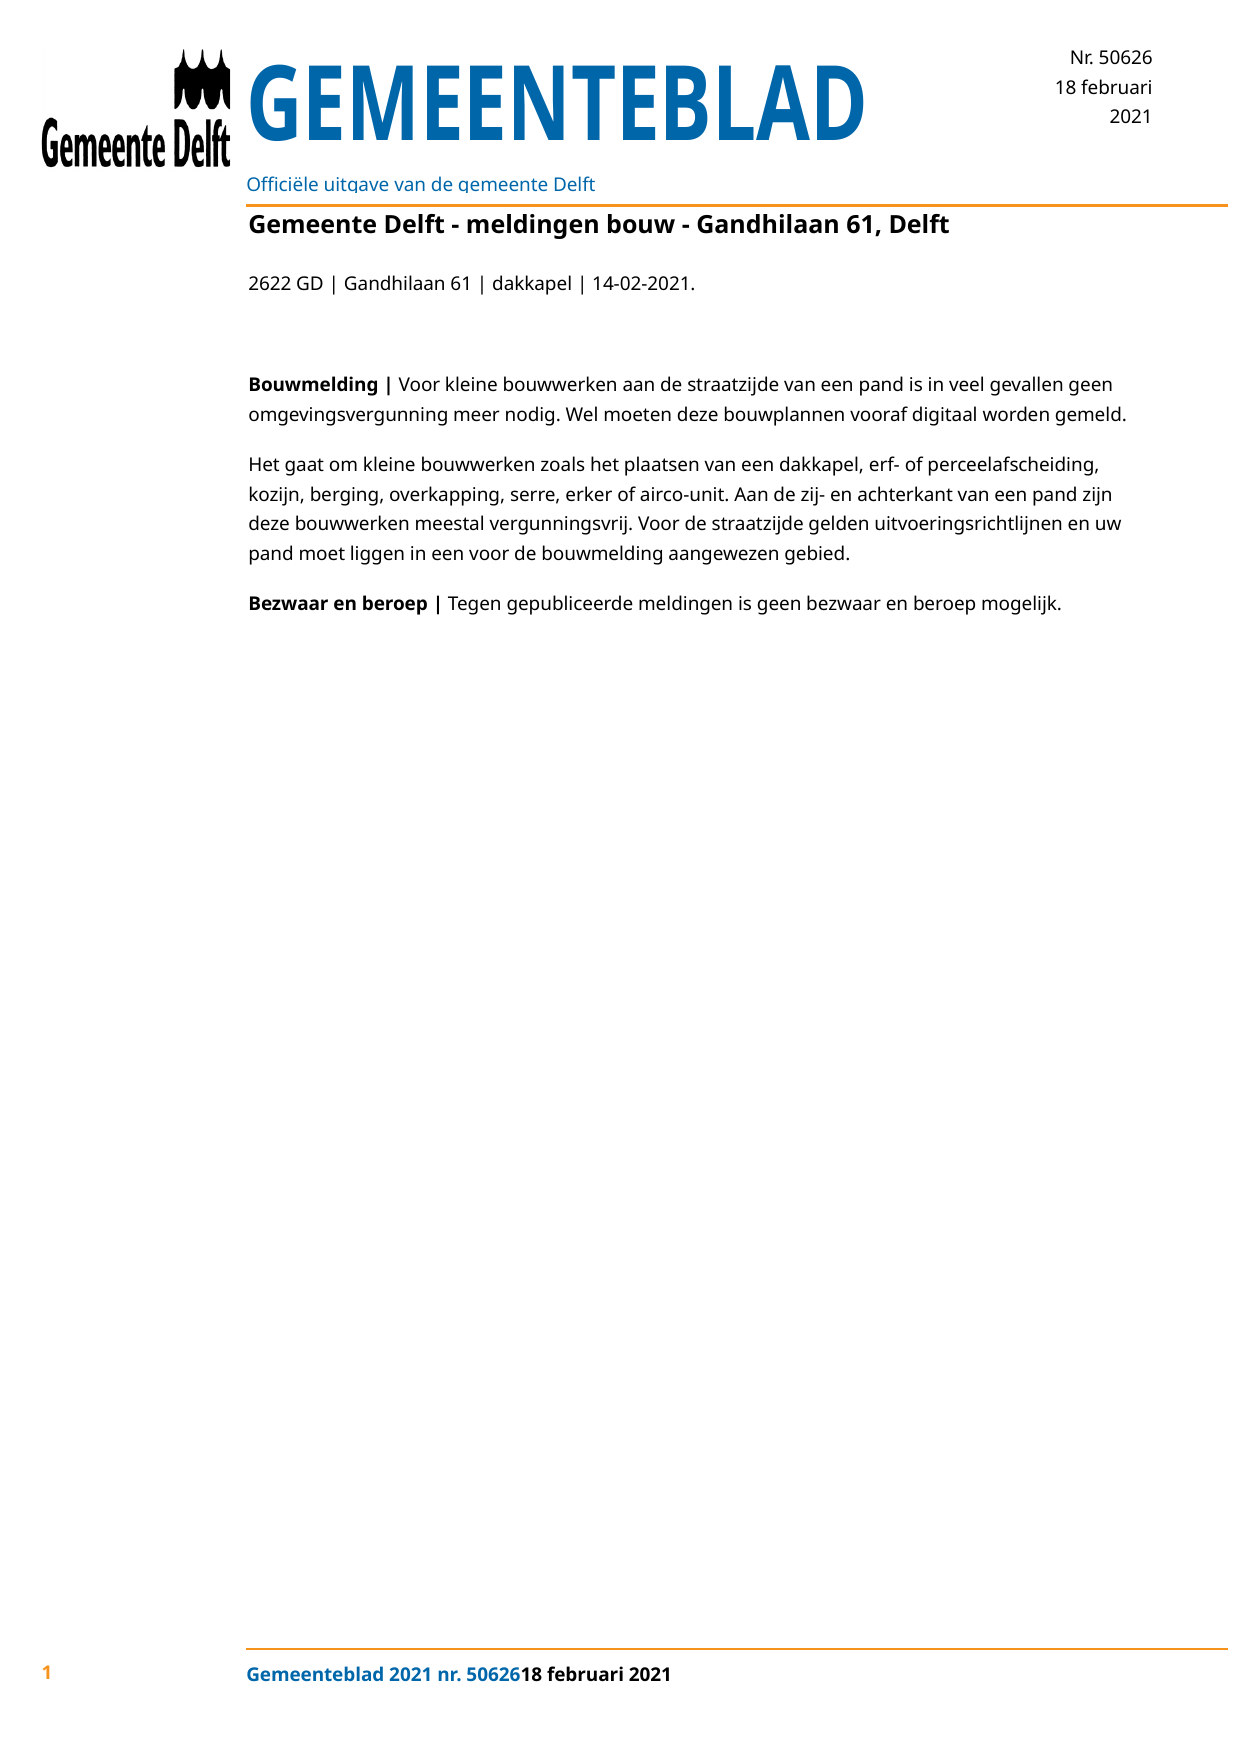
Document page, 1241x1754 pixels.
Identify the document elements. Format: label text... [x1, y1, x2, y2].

text Bezwaar en beroep | Tegen gepubliceerde meldingen is geen bezwaar en beroep mogelijk. [248, 590, 1152, 616]
text Gemeente Delft - meldingen bouw - Gandhilaan 61, Delft [248, 207, 1152, 241]
text Het gaat om kleine bouwwerken zoals het plaatsen van een dakkapel, erf- of perceelafscheiding, kozijn, berging, overkapping, serre, erker of airco-unit. Aan de zij- en achterkant van een pand zijn deze bouwwerken meestal vergunningsvrij. Voor de straatzijde gelden uitvoeringsrichtlijnen en uw pand moet liggen in een voor de bouwmelding aangewezen gebied. [248, 451, 1152, 566]
picture [41, 47, 231, 172]
text 2622 GD | Gandhilaan 61 | dakkapel | 14-02-2021. [248, 270, 1152, 296]
text Bouwmelding | Voor kleine bouwwerken aan de straatzijde van een pand is in veel gevallen geen omgevingsvergunning meer nodig. Wel moeten deze bouwplannen vooraf digitaal worden gemeld. [248, 371, 1152, 426]
